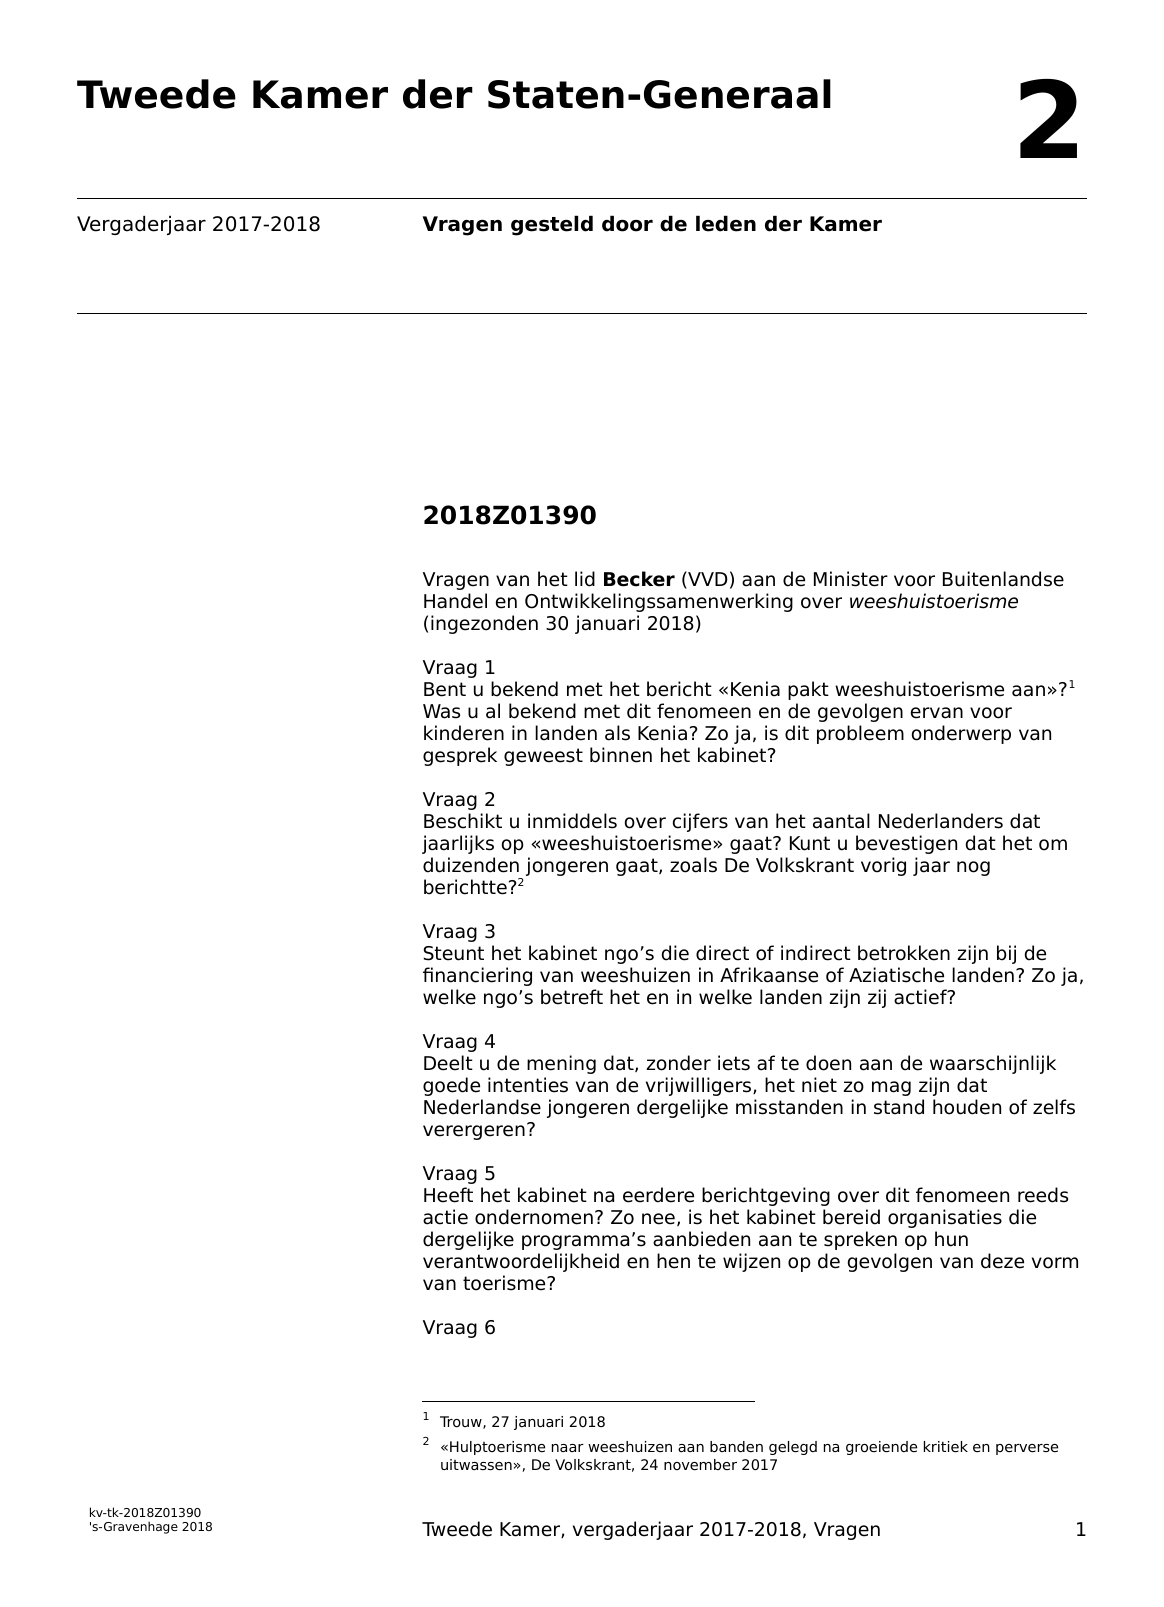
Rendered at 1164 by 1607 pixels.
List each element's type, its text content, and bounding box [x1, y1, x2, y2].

text Trouw, 27 januari 2018 [422, 1410, 1087, 1432]
text Bent u bekend met het bericht «Kenia pakt weeshuistoerisme aan»? Was u al bekend met dit fenomeen en de gevolgen ervan voor kinderen in landen als Kenia? Zo ja, is dit probleem onderwerp van gesprek geweest binnen het kabinet? [422, 679, 1087, 767]
table_cell Vergaderjaar 2017-2018 [77, 199, 422, 313]
text Vraag 6 [422, 1317, 1087, 1339]
text 's-Gravenhage 2018 [88, 1520, 323, 1534]
text Vraag 4 [422, 1031, 1087, 1053]
text «Hulptoerisme naar weeshuizen aan banden gelegd na groeiende kritiek en perverse uitwassen», De Volkskrant, 24 november 2017 [422, 1435, 1087, 1474]
text Heeft het kabinet na eerdere berichtgeving over dit fenomeen reeds actie ondernomen? Zo nee, is het kabinet bereid organisaties die dergelijke programma’s aanbieden aan te spreken op hun verantwoordelijkheid en hen te wijzen op de gevolgen van deze vorm van toerisme? [422, 1185, 1087, 1295]
text 2018Z01390 [422, 501, 1087, 531]
text Vraag 3 [422, 921, 1087, 943]
text Deelt u de mening dat, zonder iets af te doen aan de waarschijnlijk goede intenties van de vrijwilligers, het niet zo mag zijn dat Nederlandse jongeren dergelijke misstanden in stand houden of zelfs verergeren? [422, 1053, 1087, 1141]
text Vraag 2 [422, 789, 1087, 811]
table_header 2 [886, 59, 1087, 198]
text Beschikt u inmiddels over cijfers van het aantal Nederlanders dat jaarlijks op «weeshuistoerisme» gaat? Kunt u bevestigen dat het om duizenden jongeren gaat, zoals De Volkskrant vorig jaar nog berichtte? [422, 811, 1087, 899]
text Vraag 5 [422, 1163, 1087, 1185]
text Steunt het kabinet ngo’s die direct of indirect betrokken zijn bij de financiering van weeshuizen in Afrikaanse of Aziatische landen? Zo ja, welke ngo’s betreft het en in welke landen zijn zij actief? [422, 943, 1087, 1009]
text Vraag 1 [422, 657, 1087, 679]
table_cell Vragen gesteld door de leden der Kamer [422, 199, 1087, 313]
text kv-tk-2018Z01390 [88, 1506, 323, 1520]
table_header Tweede Kamer der Staten-Generaal [77, 59, 886, 198]
text Vragen van het lid Becker (VVD) aan de Minister voor Buitenlandse Handel en Ontwikkelingssamenwerking over weeshuistoerisme (ingezonden 30 januari 2018) [422, 569, 1087, 635]
